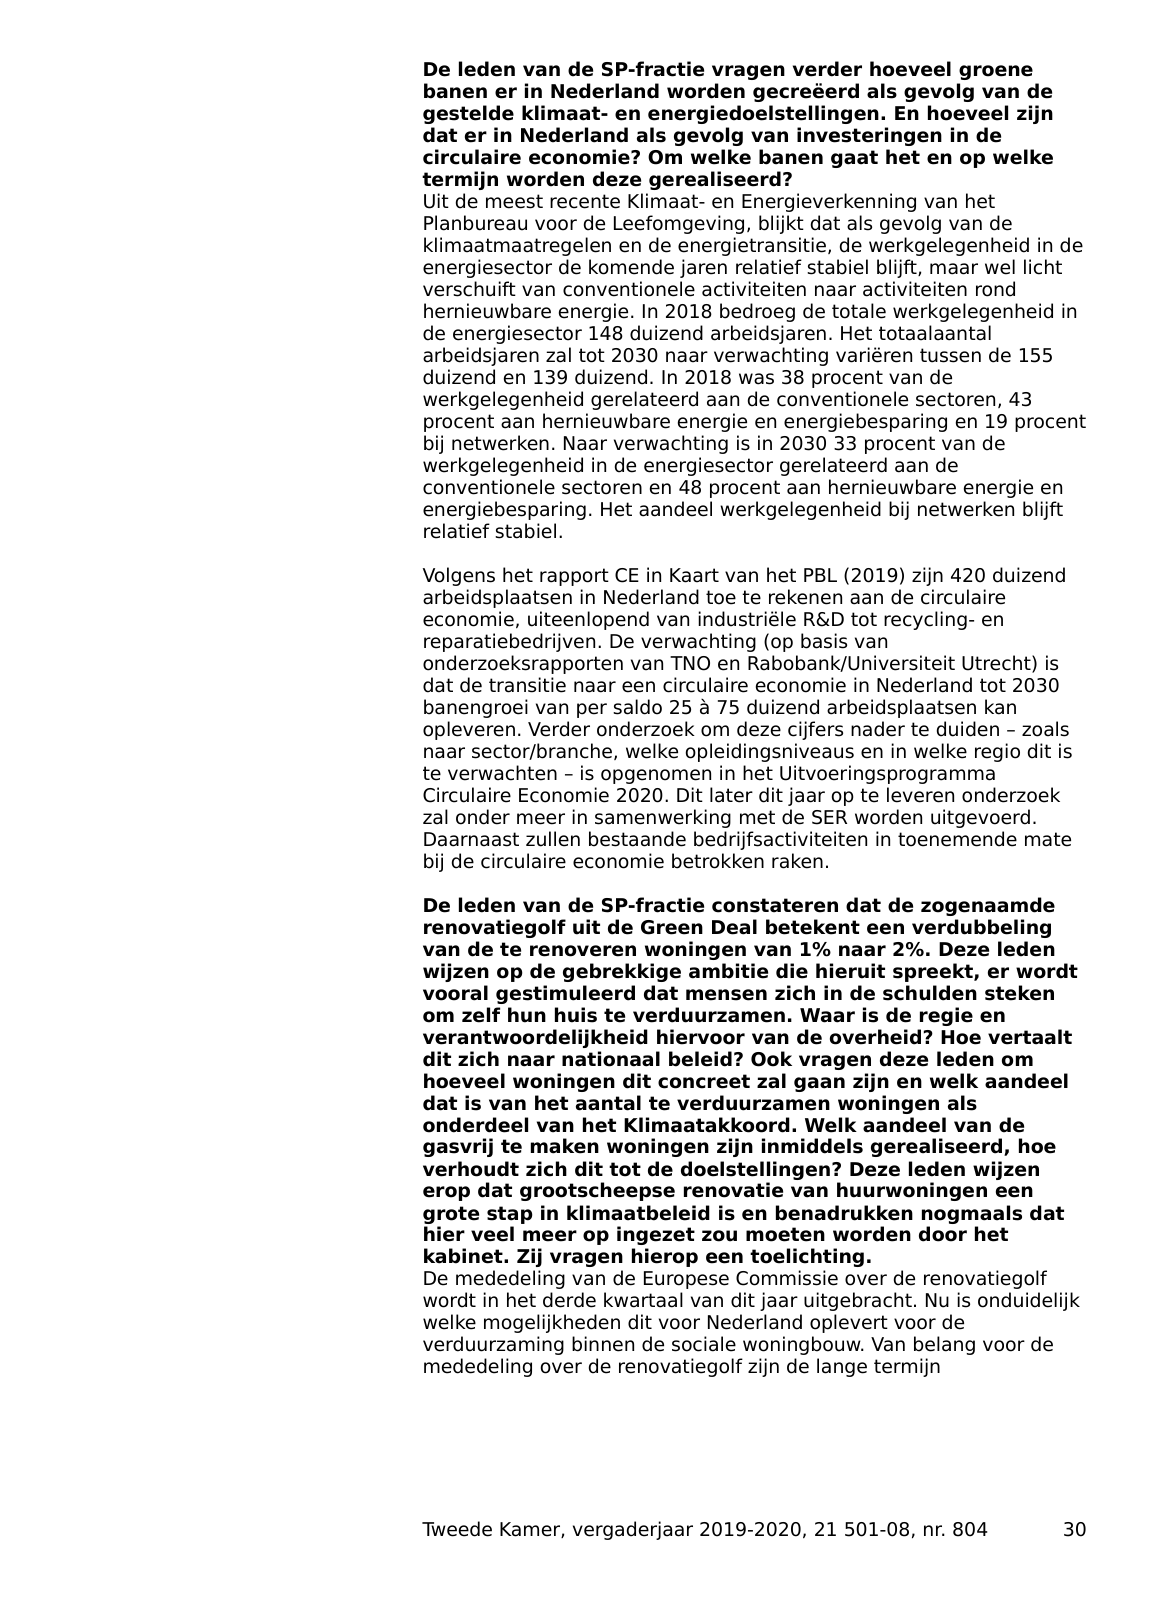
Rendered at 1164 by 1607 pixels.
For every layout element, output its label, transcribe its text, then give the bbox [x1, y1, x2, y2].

text De leden van de SP-fractie vragen verder hoeveel groene banen er in Nederland worden gecreëerd als gevolg van de gestelde klimaat- en energiedoelstellingen. En hoeveel zijn dat er in Nederland als gevolg van investeringen in de circulaire economie? Om welke banen gaat het en op welke termijn worden deze gerealiseerd? [422, 59, 1087, 191]
text Uit de meest recente Klimaat- en Energieverkenning van het Planbureau voor de Leefomgeving, blijkt dat als gevolg van de klimaatmaatregelen en de energietransitie, de werkgelegenheid in de energiesector de komende jaren relatief stabiel blijft, maar wel licht verschuift van conventionele activiteiten naar activiteiten rond hernieuwbare energie. In 2018 bedroeg de totale werkgelegenheid in de energiesector 148 duizend arbeidsjaren. Het totaalaantal arbeidsjaren zal tot 2030 naar verwachting variëren tussen de 155 duizend en 139 duizend. In 2018 was 38 procent van de werkgelegenheid gerelateerd aan de conventionele sectoren, 43 procent aan hernieuwbare energie en energiebesparing en 19 procent bij netwerken. Naar verwachting is in 2030 33 procent van de werkgelegenheid in de energiesector gerelateerd aan de conventionele sectoren en 48 procent aan hernieuwbare energie en energiebesparing. Het aandeel werkgelegenheid bij netwerken blijft relatief stabiel. [422, 191, 1087, 543]
text De leden van de SP-fractie constateren dat de zogenaamde renovatiegolf uit de Green Deal betekent een verdubbeling van de te renoveren woningen van 1% naar 2%. Deze leden wijzen op de gebrekkige ambitie die hieruit spreekt, er wordt vooral gestimuleerd dat mensen zich in de schulden steken om zelf hun huis te verduurzamen. Waar is de regie en verantwoordelijkheid hiervoor van de overheid? Hoe vertaalt dit zich naar nationaal beleid? Ook vragen deze leden om hoeveel woningen dit concreet zal gaan zijn en welk aandeel dat is van het aantal te verduurzamen woningen als onderdeel van het Klimaatakkoord. Welk aandeel van de gasvrij te maken woningen zijn inmiddels gerealiseerd, hoe verhoudt zich dit tot de doelstellingen? Deze leden wijzen erop dat grootscheepse renovatie van huurwoningen een grote stap in klimaatbeleid is en benadrukken nogmaals dat hier veel meer op ingezet zou moeten worden door het kabinet. Zij vragen hierop een toelichting. [422, 895, 1087, 1268]
text De mededeling van de Europese Commissie over de renovatiegolf wordt in het derde kwartaal van dit jaar uitgebracht. Nu is onduidelijk welke mogelijkheden dit voor Nederland oplevert voor de verduurzaming binnen de sociale woningbouw. Van belang voor de mededeling over de renovatiegolf zijn de lange termijn [422, 1268, 1087, 1378]
text Volgens het rapport CE in Kaart van het PBL (2019) zijn 420 duizend arbeidsplaatsen in Nederland toe te rekenen aan de circulaire economie, uiteenlopend van industriële R&D tot recycling- en reparatiebedrijven. De verwachting (op basis van onderzoeksrapporten van TNO en Rabobank/Universiteit Utrecht) is dat de transitie naar een circulaire economie in Nederland tot 2030 banengroei van per saldo 25 à 75 duizend arbeidsplaatsen kan opleveren. Verder onderzoek om deze cijfers nader te duiden – zoals naar sector/branche, welke opleidingsniveaus en in welke regio dit is te verwachten – is opgenomen in het Uitvoeringsprogramma Circulaire Economie 2020. Dit later dit jaar op te leveren onderzoek zal onder meer in samenwerking met de SER worden uitgevoerd. Daarnaast zullen bestaande bedrijfsactiviteiten in toenemende mate bij de circulaire economie betrokken raken. [422, 565, 1087, 872]
